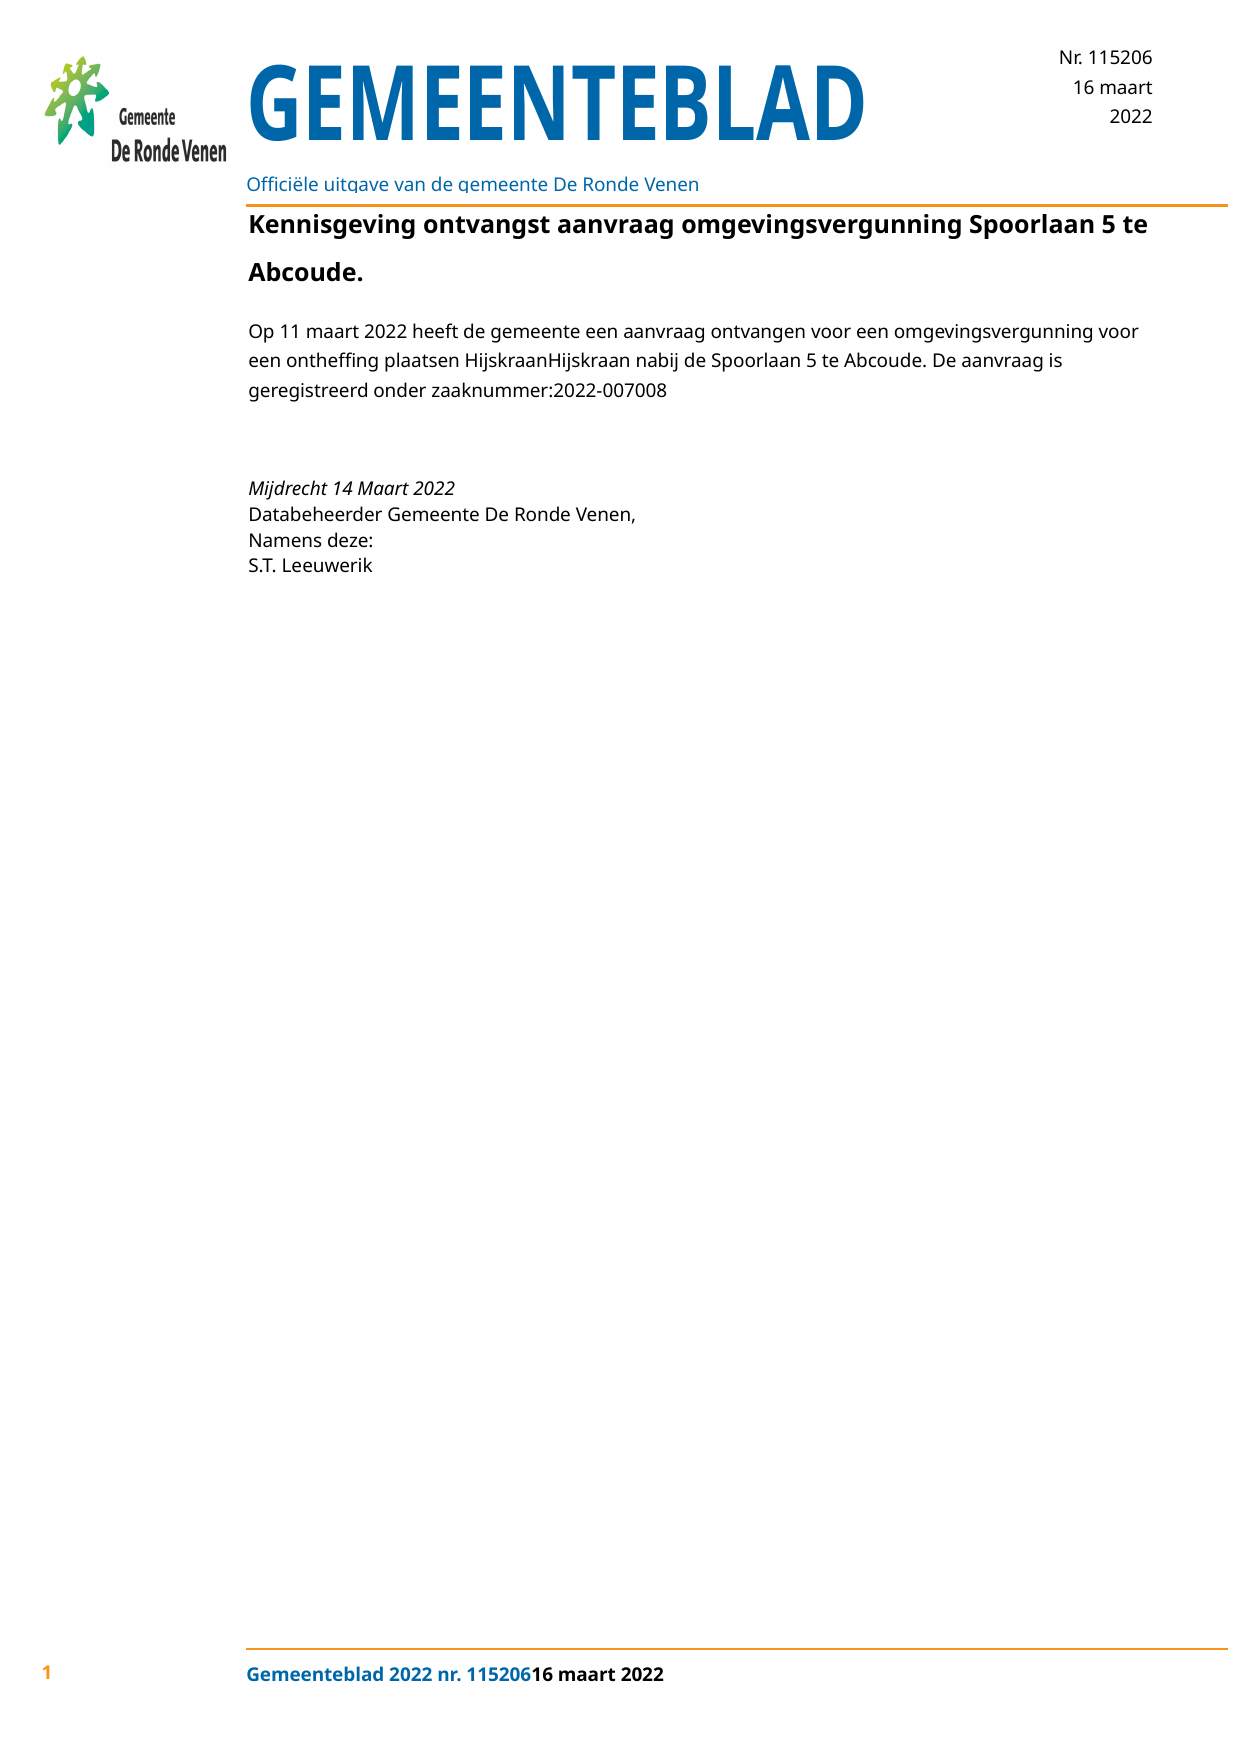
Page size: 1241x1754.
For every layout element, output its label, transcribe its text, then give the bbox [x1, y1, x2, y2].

text Databeheerder Gemeente De Ronde Venen, [248, 501, 1152, 527]
text S.T. Leeuwerik [248, 552, 1152, 578]
text Op 11 maart 2022 heeft de gemeente een aanvraag ontvangen voor een omgevingsvergunning voor een ontheffing plaatsen HijskraanHijskraan nabij de Spoorlaan 5 te Abcoude. De aanvraag is geregistreerd onder zaaknummer:2022-007008 [248, 318, 1152, 403]
text Mijdrecht 14 Maart 2022 [248, 475, 1152, 501]
picture [41, 47, 231, 172]
text Kennisgeving ontvangst aanvraag omgevingsvergunning Spoorlaan 5 te Abcoude. [248, 207, 1152, 288]
text Namens deze: [248, 527, 1152, 552]
